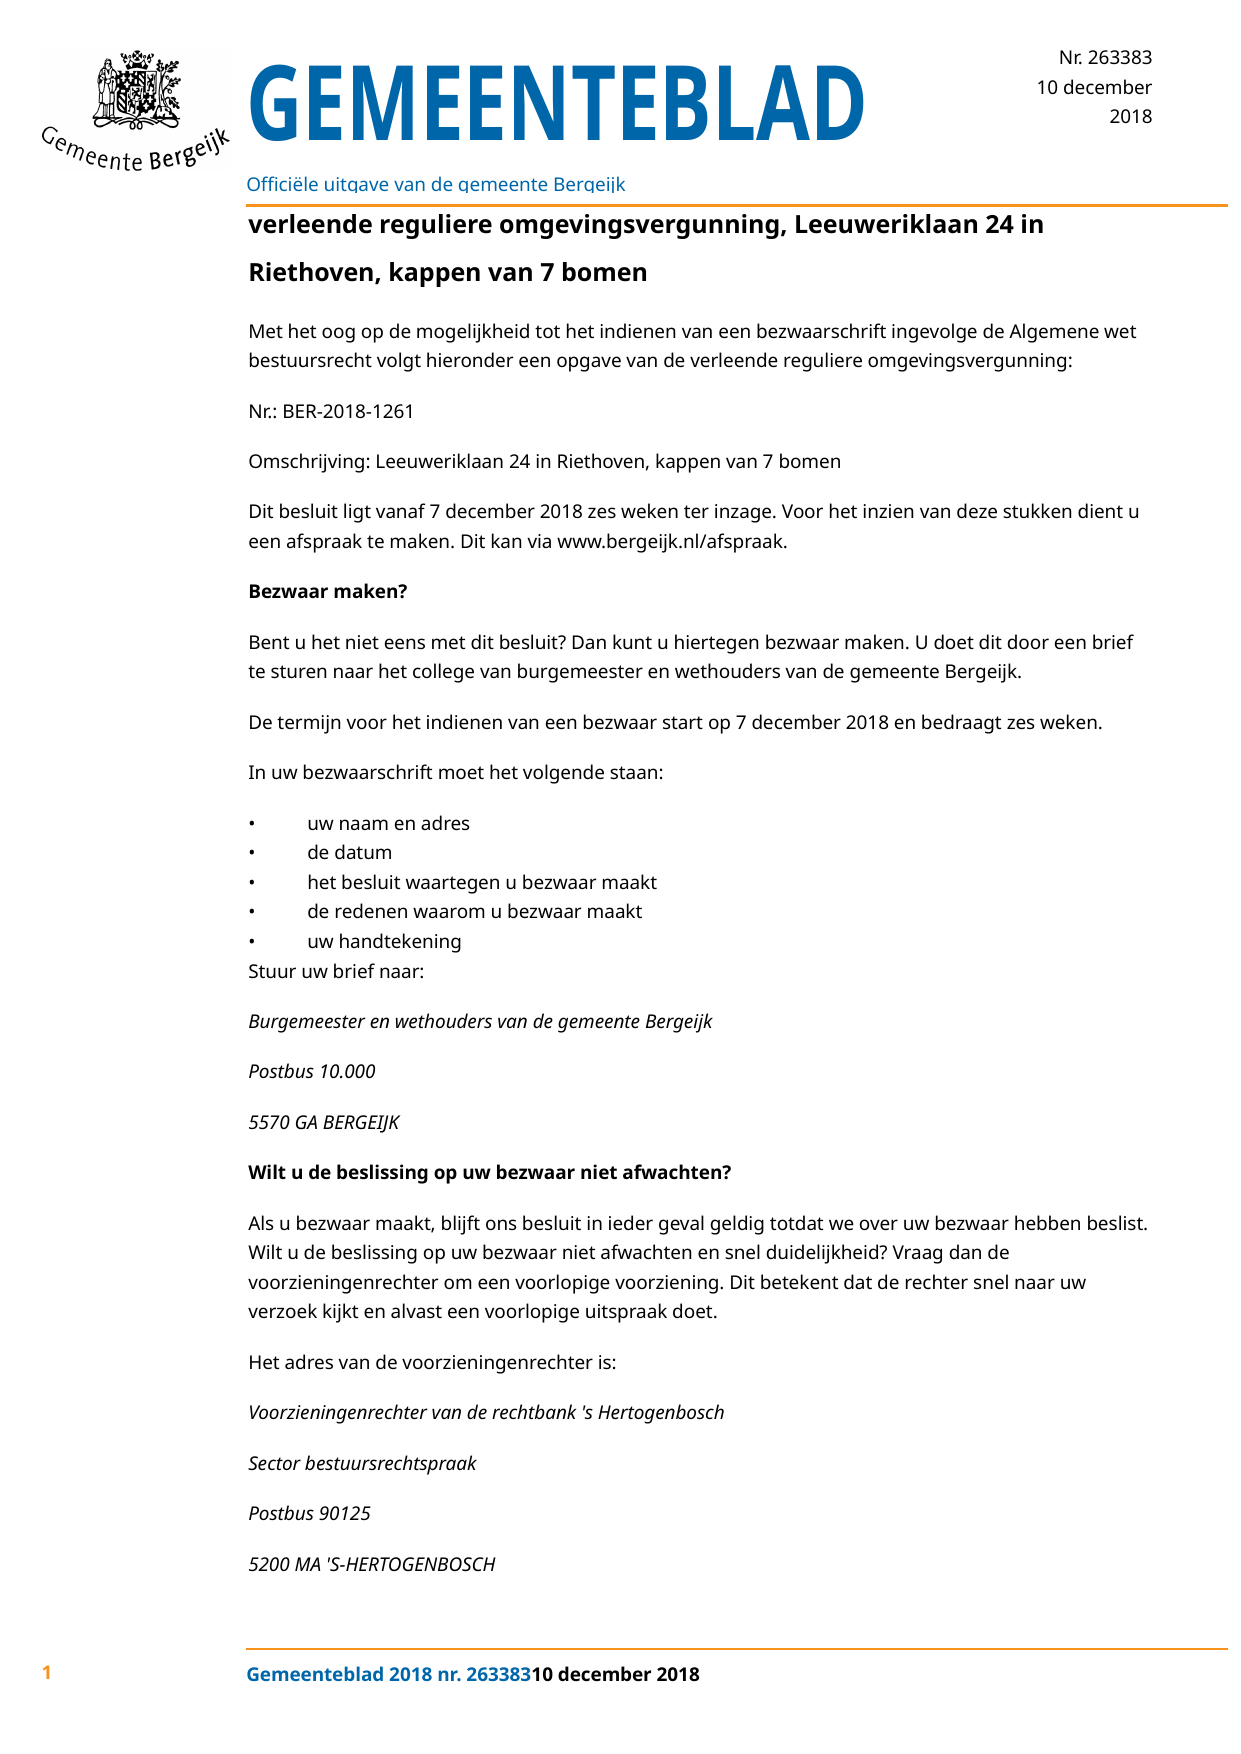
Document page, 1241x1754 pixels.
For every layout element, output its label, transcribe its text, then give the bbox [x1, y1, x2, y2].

text Postbus 90125 [248, 1500, 1152, 1526]
text Dit besluit ligt vanaf 7 december 2018 zes weken ter inzage. Voor het inzien van deze stukken dient u een afspraak te maken. Dit kan via www.bergeijk.nl/afspraak. [248, 499, 1152, 554]
text Met het oog op de mogelijkheid tot het indienen van een bezwaarschrift ingevolge de Algemene wet bestuursrecht volgt hieronder een opgave van de verleende reguliere omgevingsvergunning: [248, 318, 1152, 373]
text In uw bezwaarschrift moet het volgende staan: [248, 759, 1152, 785]
text verleende reguliere omgevingsvergunning, Leeuweriklaan 24 in Riethoven, kappen van 7 bomen [248, 207, 1152, 288]
text Sector bestuursrechtspraak [248, 1450, 1152, 1476]
text De termijn voor het indienen van een bezwaar start op 7 december 2018 en bedraagt zes weken. [248, 709, 1152, 735]
text Bent u het niet eens met dit besluit? Dan kunt u hiertegen bezwaar maken. U doet dit door een brief te sturen naar het college van burgemeester en wethouders van de gemeente Bergeijk. [248, 629, 1152, 684]
list uw handtekening [248, 928, 1152, 954]
text 5200 MA 'S-HERTOGENBOSCH [248, 1551, 1152, 1577]
text Als u bezwaar maakt, blijft ons besluit in ieder geval geldig totdat we over uw bezwaar hebben beslist. Wilt u de beslissing op uw bezwaar niet afwachten en snel duidelijkheid? Vraag dan de voorzieningenrechter om een voorlopige voorziening. Dit betekent dat de rechter snel naar uw verzoek kijkt en alvast een voorlopige uitspraak doet. [248, 1210, 1152, 1324]
picture [41, 47, 231, 172]
list het besluit waartegen u bezwaar maakt [248, 869, 1152, 895]
list de datum [248, 839, 1152, 865]
text Postbus 10.000 [248, 1059, 1152, 1084]
text 5570 GA BERGEIJK [248, 1109, 1152, 1135]
text Stuur uw brief naar: [248, 958, 1152, 984]
text Bezwaar maken? [248, 579, 1152, 604]
text Voorzieningenrechter van de rechtbank 's Hertogenbosch [248, 1399, 1152, 1425]
list de redenen waarom u bezwaar maakt [248, 899, 1152, 924]
text Burgemeester en wethouders van de gemeente Bergeijk [248, 1008, 1152, 1034]
text Het adres van de voorzieningenrechter is: [248, 1349, 1152, 1375]
list uw naam en adres [248, 810, 1152, 836]
text Omschrijving: Leeuweriklaan 24 in Riethoven, kappen van 7 bomen [248, 448, 1152, 474]
text Nr.: BER-2018-1261 [248, 398, 1152, 424]
text Wilt u de beslissing op uw bezwaar niet afwachten? [248, 1159, 1152, 1185]
